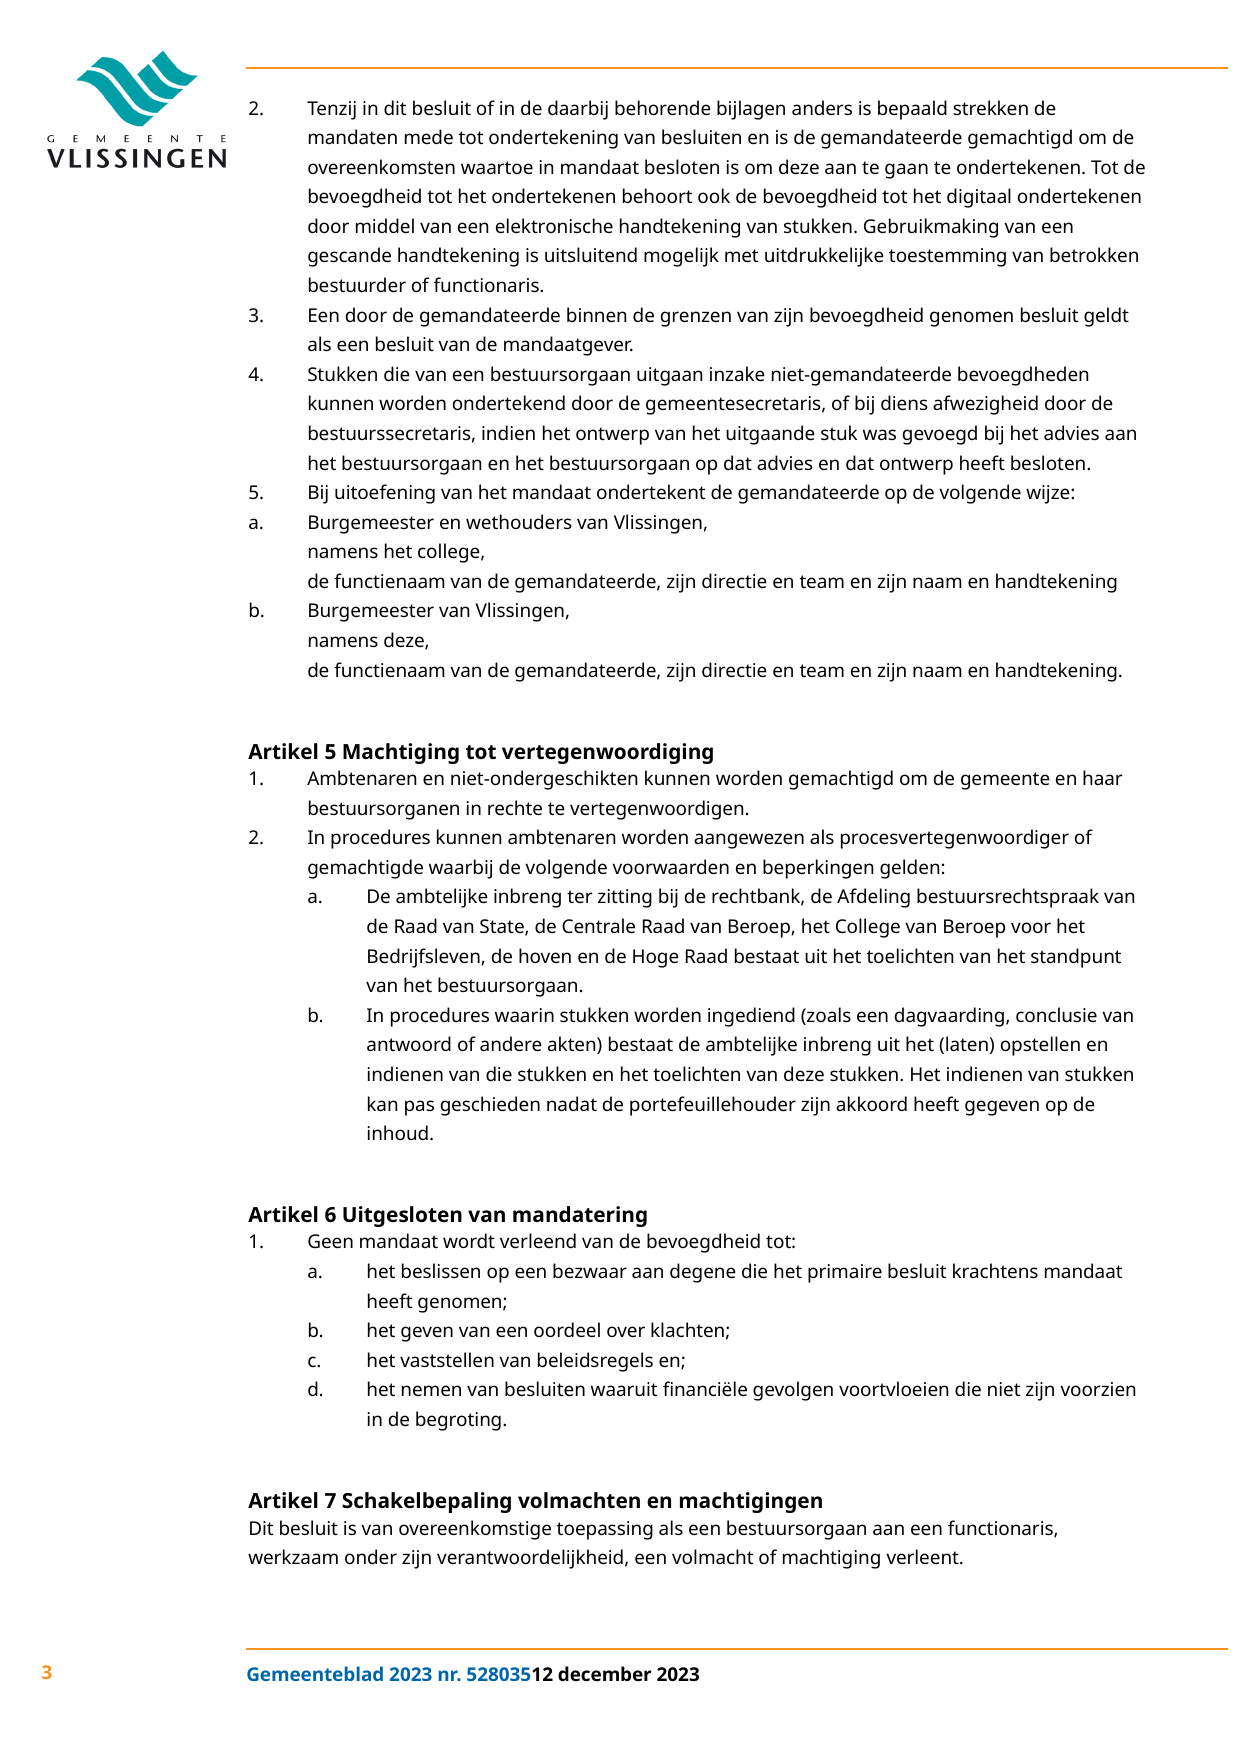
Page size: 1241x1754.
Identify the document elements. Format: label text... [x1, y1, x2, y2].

picture [41, 47, 231, 172]
list namens deze, [248, 627, 1152, 653]
list Stukken die van een bestuursorgaan uitgaan inzake niet-gemandateerde bevoegdheden kunnen worden ondertekend door de gemeentesecretaris, of bij diens afwezigheid door de bestuurssecretaris, indien het ontwerp van het uitgaande stuk was gevoegd bij het advies aan het bestuursorgaan en het bestuursorgaan op dat advies en dat ontwerp heeft besloten. [248, 361, 1152, 476]
list de functienaam van de gemandateerde, zijn directie en team en zijn naam en handtekening. [248, 657, 1152, 683]
list het nemen van besluiten waaruit financiële gevolgen voortvloeien die niet zijn voorzien in de begroting. [307, 1377, 1152, 1432]
list Een door de gemandateerde binnen de grenzen van zijn bevoegdheid genomen besluit geldt als een besluit van de mandaatgever. [248, 302, 1152, 357]
list Burgemeester van Vlissingen, [248, 598, 1152, 623]
list In procedures waarin stukken worden ingediend (zoals een dagvaarding, conclusie van antwoord of andere akten) bestaat de ambtelijke inbreng uit het (laten) opstellen en indienen van die stukken en het toelichten van deze stukken. Het indienen van stukken kan pas geschieden nadat de portefeuillehouder zijn akkoord heeft gegeven op de inhoud. [307, 1002, 1152, 1146]
list Bij uitoefening van het mandaat ondertekent de gemandateerde op de volgende wijze: [248, 479, 1152, 505]
list namens het college, [248, 538, 1152, 564]
list het vaststellen van beleidsregels en; [307, 1347, 1152, 1373]
text Artikel 7 Schakelbepaling volmachten en machtigingen [248, 1486, 1152, 1515]
list de functienaam van de gemandateerde, zijn directie en team en zijn naam en handtekening [248, 568, 1152, 594]
text Artikel 5 Machtiging tot vertegenwoordiging [248, 737, 1152, 765]
text Artikel 6 Uitgesloten van mandatering [248, 1200, 1152, 1229]
list De ambtelijke inbreng ter zitting bij de rechtbank, de Afdeling bestuursrechtspraak van de Raad van State, de Centrale Raad van Beroep, het College van Beroep voor het Bedrijfsleven, de hoven en de Hoge Raad bestaat uit het toelichten van het standpunt van het bestuursorgaan. [307, 884, 1152, 998]
text Dit besluit is van overeenkomstige toepassing als een bestuursorgaan aan een functionaris, werkzaam onder zijn verantwoordelijkheid, een volmacht of machtiging verleent. [248, 1515, 1152, 1570]
list Ambtenaren en niet-ondergeschikten kunnen worden gemachtigd om de gemeente en haar bestuursorganen in rechte te vertegenwoordigen. [248, 765, 1152, 821]
list het beslissen op een bezwaar aan degene die het primaire besluit krachtens mandaat heeft genomen; [307, 1258, 1152, 1314]
list Tenzij in dit besluit of in de daarbij behorende bijlagen anders is bepaald strekken de mandaten mede tot ondertekening van besluiten en is de gemandateerde gemachtigd om de overeenkomsten waartoe in mandaat besloten is om deze aan te gaan te ondertekenen. Tot de bevoegdheid tot het ondertekenen behoort ook de bevoegdheid tot het digitaal ondertekenen door middel van een elektronische handtekening van stukken. Gebruikmaking van een gescande handtekening is uitsluitend mogelijk met uitdrukkelijke toestemming van betrokken bestuurder of functionaris. [248, 95, 1152, 298]
list het geven van een oordeel over klachten; [307, 1317, 1152, 1343]
list Geen mandaat wordt verleend van de bevoegdheid tot: [248, 1229, 1152, 1254]
list Burgemeester en wethouders van Vlissingen, [248, 509, 1152, 535]
list In procedures kunnen ambtenaren worden aangewezen als procesvertegenwoordiger of gemachtigde waarbij de volgende voorwaarden en beperkingen gelden: [248, 824, 1152, 880]
